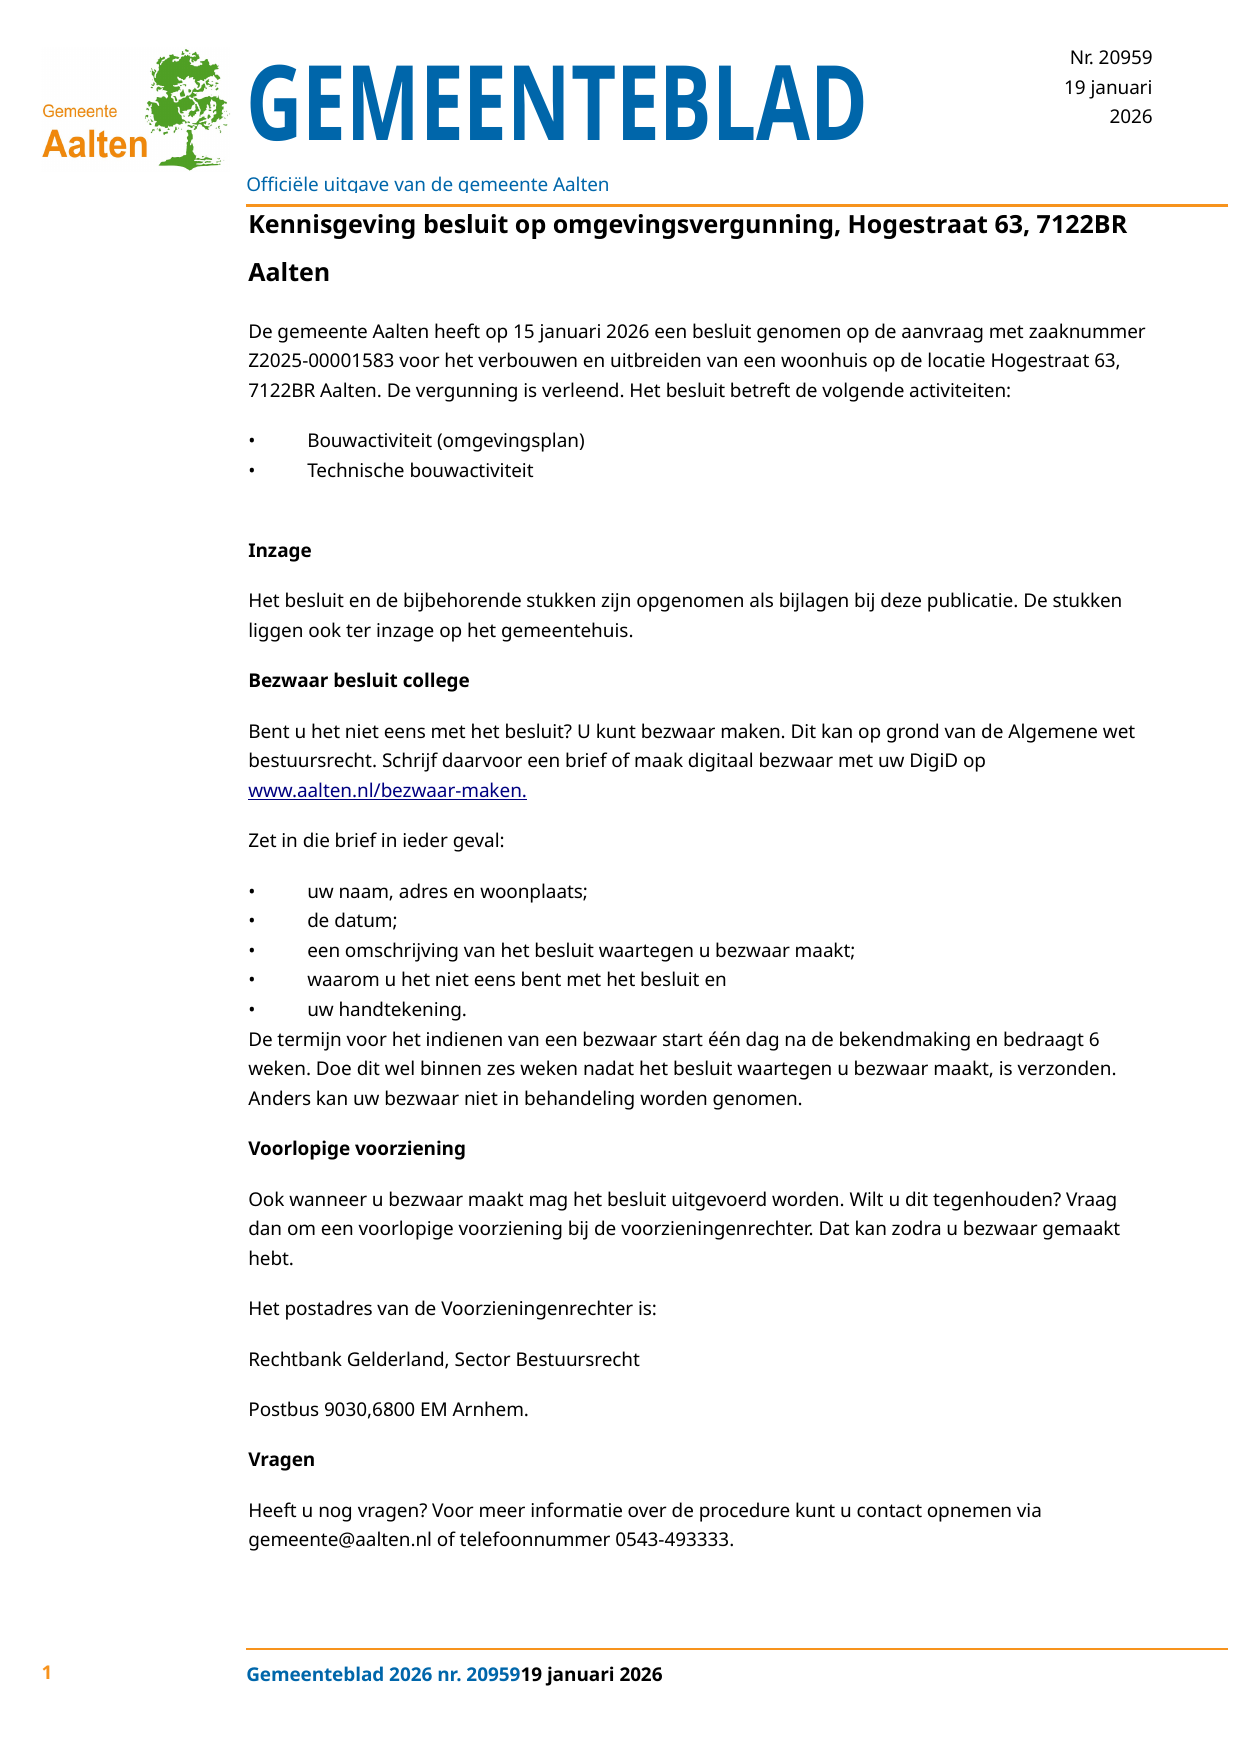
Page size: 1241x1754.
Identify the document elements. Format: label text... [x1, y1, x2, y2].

text Inzage [248, 537, 1152, 563]
text De gemeente Aalten heeft op 15 januari 2026 een besluit genomen op de aanvraag met zaaknummer Z2025-00001583 voor het verbouwen en uitbreiden van een woonhuis op de locatie Hogestraat 63, 7122BR Aalten. De vergunning is verleend. Het besluit betreft de volgende activiteiten: [248, 318, 1152, 403]
text Rechtbank Gelderland, Sector Bestuursrecht [248, 1346, 1152, 1372]
list een omschrijving van het besluit waartegen u bezwaar maakt; [248, 937, 1152, 963]
text Vragen [248, 1447, 1152, 1472]
list uw naam, adres en woonplaats; [248, 878, 1152, 904]
text Postbus 9030,6800 EM Arnhem. [248, 1396, 1152, 1422]
text Heeft u nog vragen? Voor meer informatie over de procedure kunt u contact opnemen via gemeente@aalten.nl of telefoonnummer 0543-493333. [248, 1497, 1152, 1552]
list waarom u het niet eens bent met het besluit en [248, 967, 1152, 992]
text Bent u het niet eens met het besluit? U kunt bezwaar maken. Dit kan op grond van de Algemene wet bestuursrecht. Schrijf daarvoor een brief of maak digitaal bezwaar met uw DigiD op www.aalten.nl/bezwaar-maken. [248, 718, 1152, 803]
list Bouwactiviteit (omgevingsplan) [248, 427, 1152, 453]
text Zet in die brief in ieder geval: [248, 827, 1152, 853]
text Het besluit en de bijbehorende stukken zijn opgenomen als bijlagen bij deze publicatie. De stukken liggen ook ter inzage op het gemeentehuis. [248, 587, 1152, 643]
text Voorlopige voorziening [248, 1135, 1152, 1161]
list uw handtekening. [248, 996, 1152, 1022]
list Technische bouwactiviteit [248, 457, 1152, 483]
list de datum; [248, 907, 1152, 933]
text De termijn voor het indienen van een bezwaar start één dag na de bekendmaking en bedraagt 6 weken. Doe dit wel binnen zes weken nadat het besluit waartegen u bezwaar maakt, is verzonden. Anders kan uw bezwaar niet in behandeling worden genomen. [248, 1026, 1152, 1111]
text Kennisgeving besluit op omgevingsvergunning, Hogestraat 63, 7122BR Aalten [248, 207, 1152, 288]
text Ook wanneer u bezwaar maakt mag het besluit uitgevoerd worden. Wilt u dit tegenhouden? Vraag dan om een voorlopige voorziening bij de voorzieningenrechter. Dat kan zodra u bezwaar gemaakt hebt. [248, 1186, 1152, 1271]
text Bezwaar besluit college [248, 667, 1152, 693]
picture [41, 47, 231, 172]
text Het postadres van de Voorzieningenrechter is: [248, 1295, 1152, 1321]
